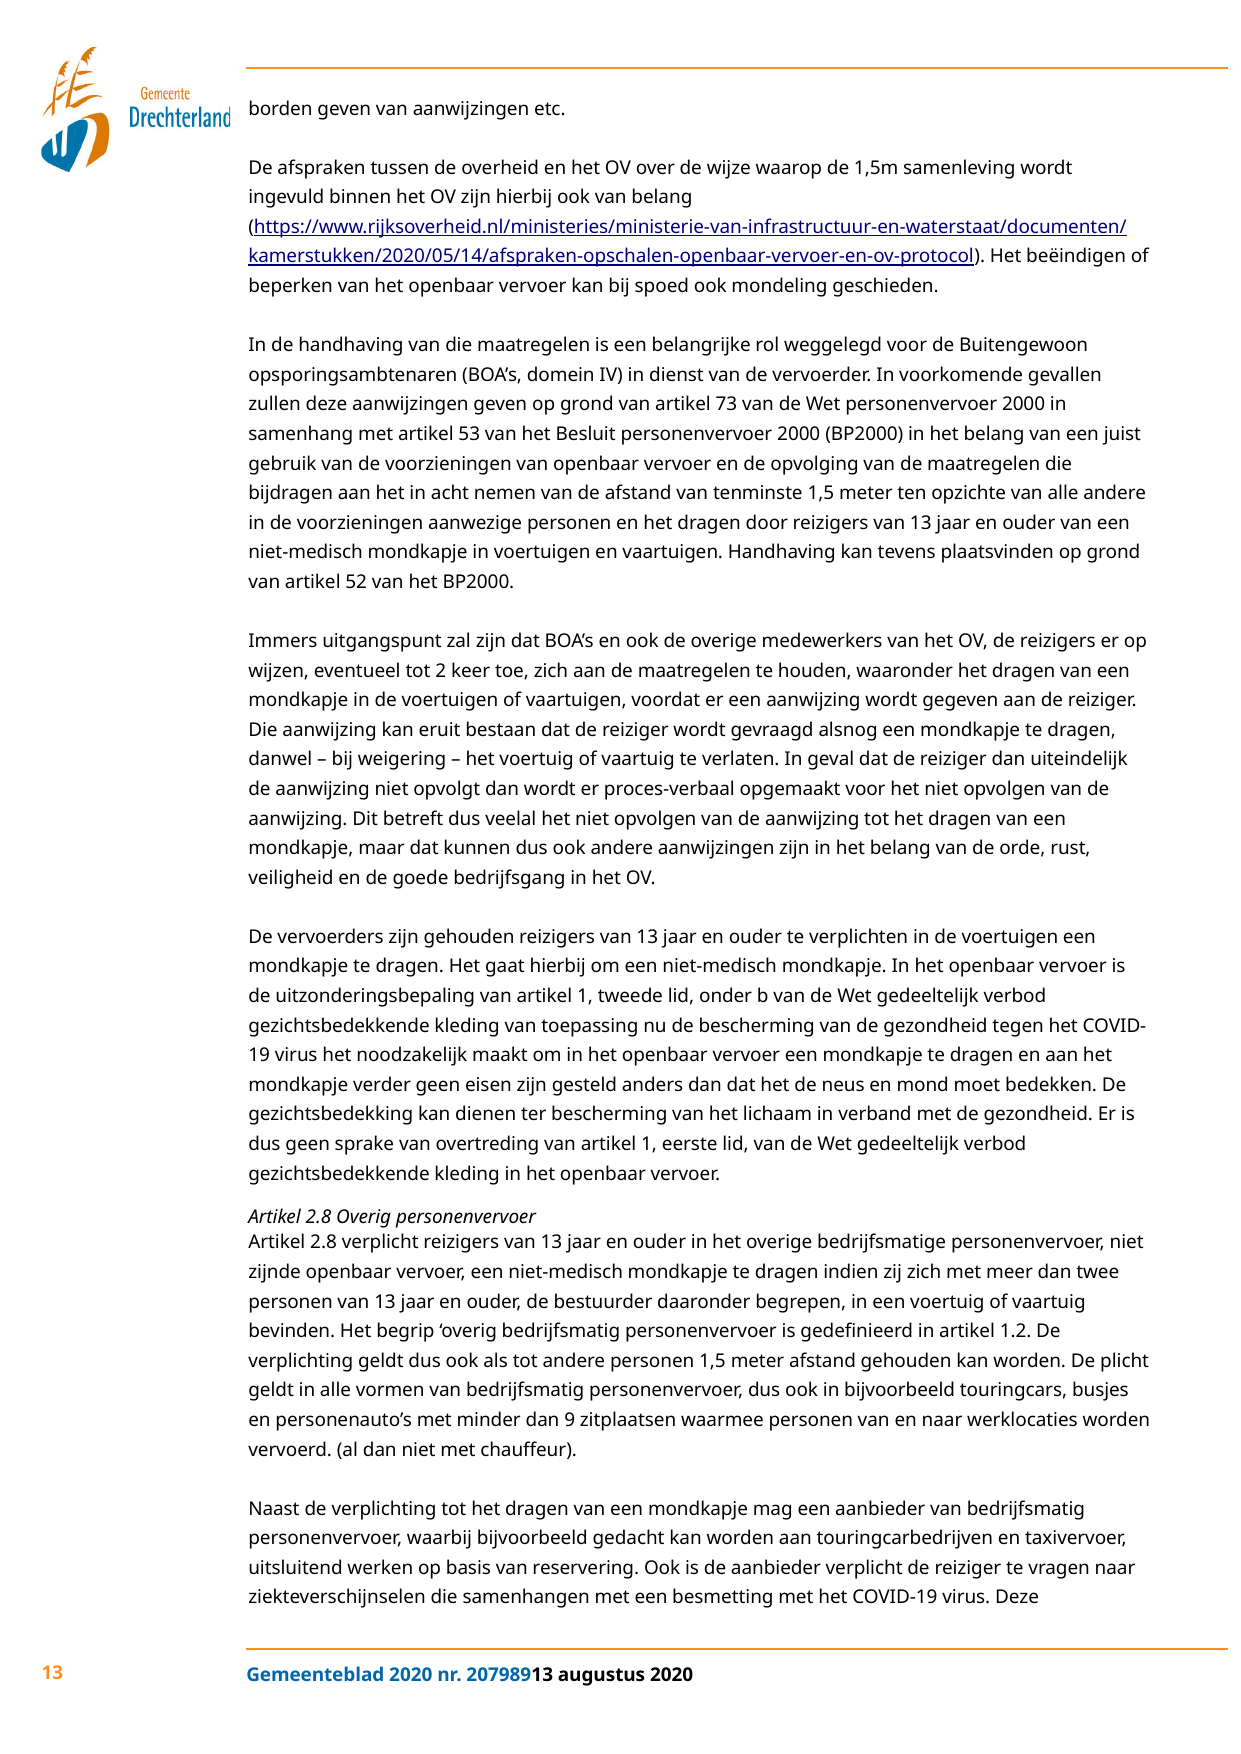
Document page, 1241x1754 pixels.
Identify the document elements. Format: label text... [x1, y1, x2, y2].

text De vervoerders zijn gehouden reizigers van 13 jaar en ouder te verplichten in de voertuigen een mondkapje te dragen. Het gaat hierbij om een niet-medisch mondkapje. In het openbaar vervoer is de uitzonderingsbepaling van artikel 1, tweede lid, onder b van de Wet gedeeltelijk verbod gezichtsbedekkende kleding van toepassing nu de bescherming van de gezondheid tegen het COVID-19 virus het noodzakelijk maakt om in het openbaar vervoer een mondkapje te dragen en aan het mondkapje verder geen eisen zijn gesteld anders dan dat het de neus en mond moet bedekken. De gezichtsbedekking kan dienen ter bescherming van het lichaam in verband met de gezondheid. Er is dus geen sprake van overtreding van artikel 1, eerste lid, van de Wet gedeeltelijk verbod gezichtsbedekkende kleding in het openbaar vervoer. [248, 923, 1152, 1186]
text Immers uitgangspunt zal zijn dat BOA’s en ook de overige medewerkers van het OV, de reizigers er op wijzen, eventueel tot 2 keer toe, zich aan de maatregelen te houden, waaronder het dragen van een mondkapje in de voertuigen of vaartuigen, voordat er een aanwijzing wordt gegeven aan de reiziger. Die aanwijzing kan eruit bestaan dat de reiziger wordt gevraagd alsnog een mondkapje te dragen, danwel – bij weigering – het voertuig of vaartuig te verlaten. In geval dat de reiziger dan uiteindelijk de aanwijzing niet opvolgt dan wordt er proces-verbaal opgemaakt voor het niet opvolgen van de aanwijzing. Dit betreft dus veelal het niet opvolgen van de aanwijzing tot het dragen van een mondkapje, maar dat kunnen dus ook andere aanwijzingen zijn in het belang van de orde, rust, veiligheid en de goede bedrijfsgang in het OV. [248, 627, 1152, 890]
text De afspraken tussen de overheid en het OV over de wijze waarop de 1,5m samenleving wordt ingevuld binnen het OV zijn hierbij ook van belang (https://www.rijksoverheid.nl/ministeries/ministerie-van-infrastructuur-en-waterstaat/documenten/kamerstukken/2020/05/14/afspraken-opschalen-openbaar-vervoer-en-ov-protocol). Het beëindigen of beperken van het openbaar vervoer kan bij spoed ook mondeling geschieden. [248, 154, 1152, 298]
picture [41, 47, 231, 172]
text Naast de verplichting tot het dragen van een mondkapje mag een aanbieder van bedrijfsmatig personenvervoer, waarbij bijvoorbeeld gedacht kan worden aan touringcarbedrijven en taxivervoer, uitsluitend werken op basis van reservering. Ook is de aanbieder verplicht de reiziger te vragen naar ziekteverschijnselen die samenhangen met een besmetting met het COVID-19 virus. Deze [248, 1495, 1152, 1609]
picture [41, 158, 64, 172]
text borden geven van aanwijzingen etc. [248, 95, 1152, 121]
picture [226, 115, 231, 124]
text Artikel 2.8 Overig personenvervoer [248, 1203, 1152, 1229]
text In de handhaving van die maatregelen is een belangrijke rol weggelegd voor de Buitengewoon opsporingsambtenaren (BOA’s, domein IV) in dienst van de vervoerder. In voorkomende gevallen zullen deze aanwijzingen geven op grond van artikel 73 van de Wet personenvervoer 2000 in samenhang met artikel 53 van het Besluit personenvervoer 2000 (BP2000) in het belang van een juist gebruik van de voorzieningen van openbaar vervoer en de opvolging van de maatregelen die bijdragen aan het in acht nemen van de afstand van tenminste 1,5 meter ten opzichte van alle andere in de voorzieningen aanwezige personen en het dragen door reizigers van 13 jaar en ouder van een niet-medisch mondkapje in voertuigen en vaartuigen. Handhaving kan tevens plaatsvinden op grond van artikel 52 van het BP2000. [248, 331, 1152, 594]
text Artikel 2.8 verplicht reizigers van 13 jaar en ouder in het overige bedrijfsmatige personenvervoer, niet zijnde openbaar vervoer, een niet-medisch mondkapje te dragen indien zij zich met meer dan twee personen van 13 jaar en ouder, de bestuurder daaronder begrepen, in een voertuig of vaartuig bevinden. Het begrip ‘overig bedrijfsmatig personenvervoer is gedefinieerd in artikel 1.2. De verplichting geldt dus ook als tot andere personen 1,5 meter afstand gehouden kan worden. De plicht geldt in alle vormen van bedrijfsmatig personenvervoer, dus ook in bijvoorbeeld touringcars, busjes en personenauto’s met minder dan 9 zitplaatsen waarmee personen van en naar werklocaties worden vervoerd. (al dan niet met chauffeur). [248, 1229, 1152, 1461]
